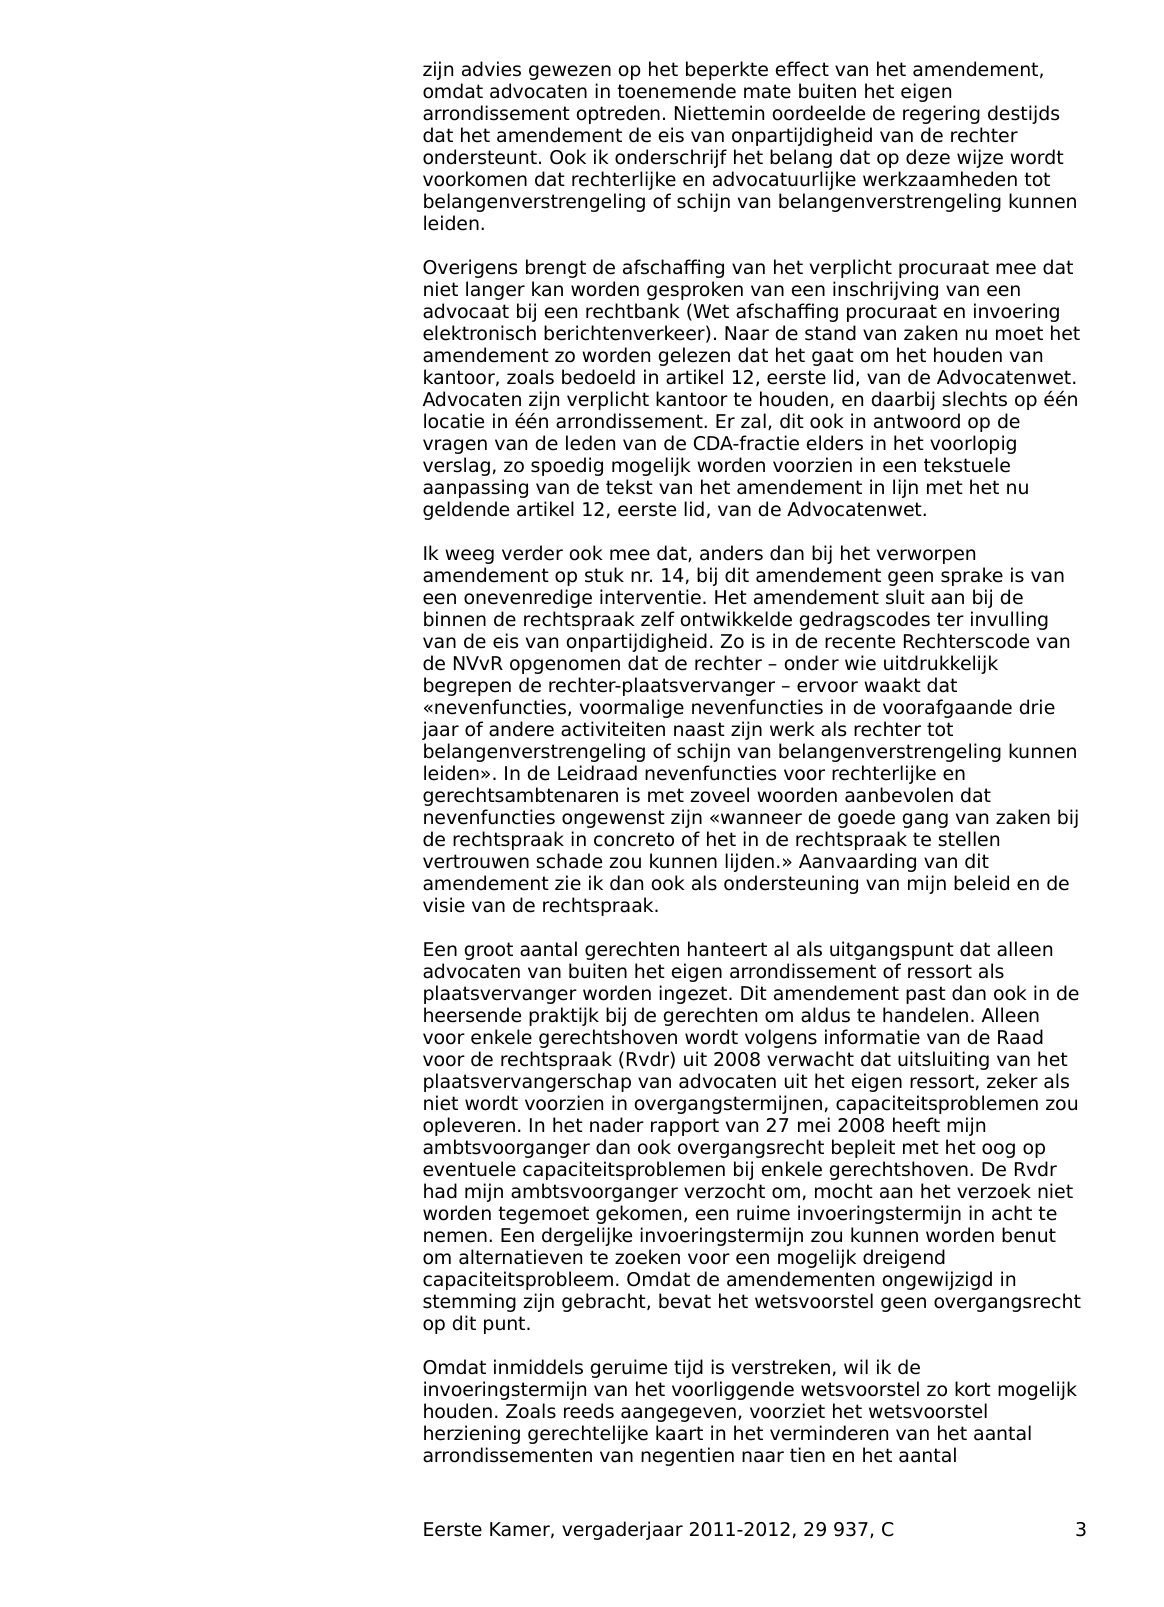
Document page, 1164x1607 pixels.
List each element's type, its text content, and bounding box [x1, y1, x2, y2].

text Een groot aantal gerechten hanteert al als uitgangspunt dat alleen advocaten van buiten het eigen arrondissement of ressort als plaatsvervanger worden ingezet. Dit amendement past dan ook in de heersende praktijk bij de gerechten om aldus te handelen. Alleen voor enkele gerechtshoven wordt volgens informatie van de Raad voor de rechtspraak (Rvdr) uit 2008 verwacht dat uitsluiting van het plaatsvervangerschap van advocaten uit het eigen ressort, zeker als niet wordt voorzien in overgangstermijnen, capaciteitsproblemen zou opleveren. In het nader rapport van 27 mei 2008 heeft mijn ambtsvoorganger dan ook overgangsrecht bepleit met het oog op eventuele capaciteitsproblemen bij enkele gerechtshoven. De Rvdr had mijn ambtsvoorganger verzocht om, mocht aan het verzoek niet worden tegemoet gekomen, een ruime invoeringstermijn in acht te nemen. Een dergelijke invoeringstermijn zou kunnen worden benut om alternatieven te zoeken voor een mogelijk dreigend capaciteitsprobleem. Omdat de amendementen ongewijzigd in stemming zijn gebracht, bevat het wetsvoorstel geen overgangsrecht op dit punt. [422, 939, 1087, 1334]
text Ik weeg verder ook mee dat, anders dan bij het verworpen amendement op stuk nr. 14, bij dit amendement geen sprake is van een onevenredige interventie. Het amendement sluit aan bij de binnen de rechtspraak zelf ontwikkelde gedragscodes ter invulling van de eis van onpartijdigheid. Zo is in de recente Rechterscode van de NVvR opgenomen dat de rechter – onder wie uitdrukkelijk begrepen de rechter-plaatsvervanger – ervoor waakt dat «nevenfuncties, voormalige nevenfuncties in de voorafgaande drie jaar of andere activiteiten naast zijn werk als rechter tot belangenverstrengeling of schijn van belangenverstrengeling kunnen leiden». In de Leidraad nevenfuncties voor rechterlijke en gerechtsambtenaren is met zoveel woorden aanbevolen dat nevenfuncties ongewenst zijn «wanneer de goede gang van zaken bij de rechtspraak in concreto of het in de rechtspraak te stellen vertrouwen schade zou kunnen lijden.» Aanvaarding van dit amendement zie ik dan ook als ondersteuning van mijn beleid en de visie van de rechtspraak. [422, 543, 1087, 917]
text zijn advies gewezen op het beperkte effect van het amendement, omdat advocaten in toenemende mate buiten het eigen arrondissement optreden. Niettemin oordeelde de regering destijds dat het amendement de eis van onpartijdigheid van de rechter ondersteunt. Ook ik onderschrijf het belang dat op deze wijze wordt voorkomen dat rechterlijke en advocatuurlijke werkzaamheden tot belangenverstrengeling of schijn van belangenverstrengeling kunnen leiden. [422, 59, 1087, 235]
text Omdat inmiddels geruime tijd is verstreken, wil ik de invoeringstermijn van het voorliggende wetsvoorstel zo kort mogelijk houden. Zoals reeds aangegeven, voorziet het wetsvoorstel herziening gerechtelijke kaart in het verminderen van het aantal arrondissementen van negentien naar tien en het aantal [422, 1357, 1087, 1467]
text Overigens brengt de afschaffing van het verplicht procuraat mee dat niet langer kan worden gesproken van een inschrijving van een advocaat bij een rechtbank (Wet afschaffing procuraat en invoering elektronisch berichtenverkeer). Naar de stand van zaken nu moet het amendement zo worden gelezen dat het gaat om het houden van kantoor, zoals bedoeld in artikel 12, eerste lid, van de Advocatenwet. Advocaten zijn verplicht kantoor te houden, en daarbij slechts op één locatie in één arrondissement. Er zal, dit ook in antwoord op de vragen van de leden van de CDA-fractie elders in het voorlopig verslag, zo spoedig mogelijk worden voorzien in een tekstuele aanpassing van de tekst van het amendement in lijn met het nu geldende artikel 12, eerste lid, van de Advocatenwet. [422, 257, 1087, 521]
